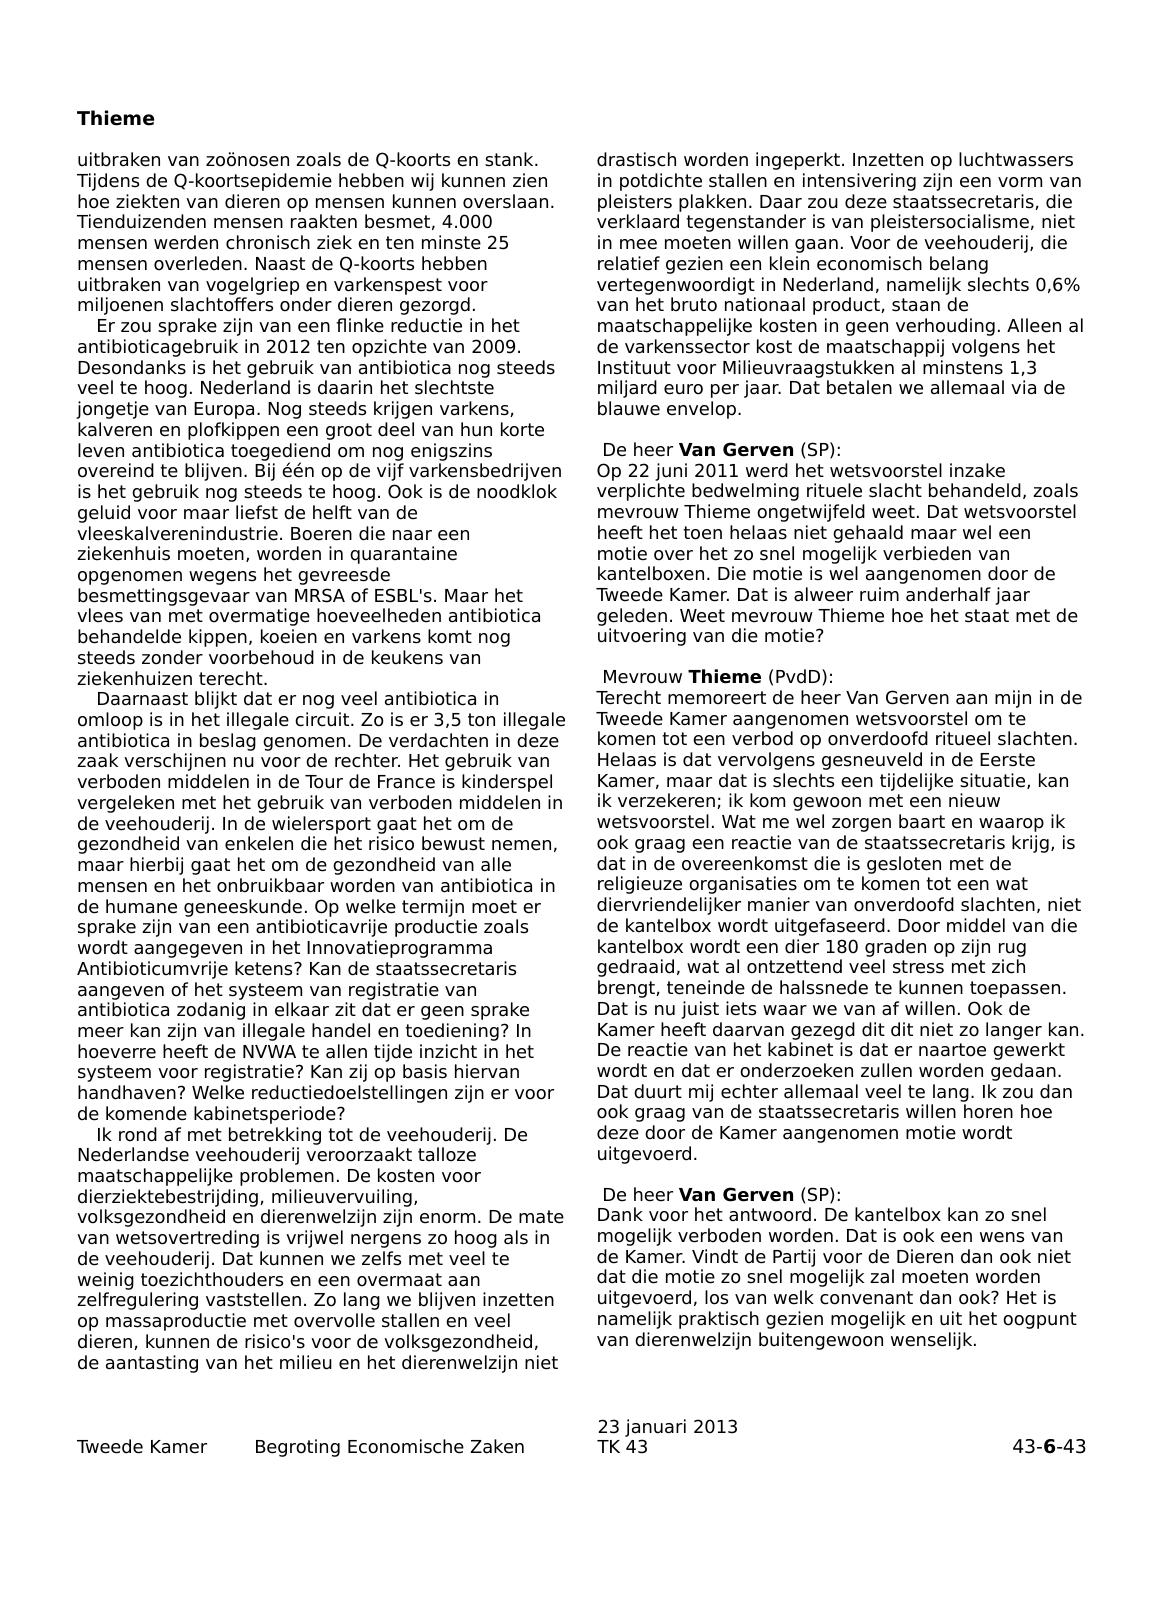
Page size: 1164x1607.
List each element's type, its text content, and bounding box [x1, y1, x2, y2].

text Terecht memoreert de heer Van Gerven aan mijn in de Tweede Kamer aangenomen wetsvoorstel om te komen tot een verbod op onverdoofd ritueel slachten. Helaas is dat vervolgens gesneuveld in de Eerste Kamer, maar dat is slechts een tijdelijke situatie, kan ik verzekeren; ik kom gewoon met een nieuw wetsvoorstel. Wat me wel zorgen baart en waarop ik ook graag een reactie van de staatssecretaris krijg, is dat in de overeenkomst die is gesloten met de religieuze organisaties om te komen tot een wat diervriendelijker manier van onverdoofd slachten, niet de kantelbox wordt uitgefaseerd. Door middel van die kantelbox wordt een dier 180 graden op zijn rug gedraaid, wat al ontzettend veel stress met zich brengt, teneinde de halssnede te kunnen toepassen. Dat is nu juist iets waar we van af willen. Ook de Kamer heeft daarvan gezegd dit dit niet zo langer kan. De reactie van het kabinet is dat er naartoe gewerkt wordt en dat er onderzoeken zullen worden gedaan. Dat duurt mij echter allemaal veel te lang. Ik zou dan ook graag van de staatssecretaris willen horen hoe deze door de Kamer aangenomen motie wordt uitgevoerd. [596, 688, 1087, 1164]
text Dank voor het antwoord. De kantelbox kan zo snel mogelijk verboden worden. Dat is ook een wens van de Kamer. Vindt de Partij voor de Dieren dan ook niet dat die motie zo snel mogelijk zal moeten worden uitgevoerd, los van welk convenant dan ook? Het is namelijk praktisch gezien mogelijk en uit het oogpunt van dierenwelzijn buitengewoon wenselijk. [596, 1205, 1087, 1350]
text drastisch worden ingeperkt. Inzetten op luchtwassers in potdichte stallen en intensivering zijn een vorm van pleisters plakken. Daar zou deze staatssecretaris, die verklaard tegenstander is van pleistersocialisme, niet in mee moeten willen gaan. Voor de veehouderij, die relatief gezien een klein economisch belang vertegenwoordigt in Nederland, namelijk slechts 0,6% van het bruto nationaal product, staan de maatschappelijke kosten in geen verhouding. Alleen al de varkenssector kost de maatschappij volgens het Instituut voor Milieuvraagstukken al minstens 1,3 miljard euro per jaar. Dat betalen we allemaal via de blauwe envelop. [596, 150, 1087, 420]
text Mevrouw Thieme (PvdD): [596, 667, 1087, 688]
text Er zou sprake zijn van een flinke reductie in het antibioticagebruik in 2012 ten opzichte van 2009. Desondanks is het gebruik van antibiotica nog steeds veel te hoog. Nederland is daarin het slechtste jongetje van Europa. Nog steeds krijgen varkens, kalveren en plofkippen een groot deel van hun korte leven antibiotica toegediend om nog enigszins overeind te blijven. Bij één op de vijf varkensbedrijven is het gebruik nog steeds te hoog. Ook is de noodklok geluid voor maar liefst de helft van de vleeskalverenindustrie. Boeren die naar een ziekenhuis moeten, worden in quarantaine opgenomen wegens het gevreesde besmettingsgevaar van MRSA of ESBL's. Maar het vlees van met overmatige hoeveelheden antibiotica behandelde kippen, koeien en varkens komt nog steeds zonder voorbehoud in de keukens van ziekenhuizen terecht. [77, 316, 567, 689]
text De heer Van Gerven (SP): [596, 440, 1087, 460]
text Ik rond af met betrekking tot de veehouderij. De Nederlandse veehouderij veroorzaakt talloze maatschappelijke problemen. De kosten voor dierziektebestrijding, milieuvervuiling, volksgezondheid en dierenwelzijn zijn enorm. De mate van wetsovertreding is vrijwel nergens zo hoog als in de veehouderij. Dat kunnen we zelfs met veel te weinig toezichthouders en een overmaat aan zelfregulering vaststellen. Zo lang we blijven inzetten op massaproductie met overvolle stallen en veel dieren, kunnen de risico's voor de volksgezondheid, de aantasting van het milieu en het dierenwelzijn niet [77, 1124, 567, 1373]
text Daarnaast blijkt dat er nog veel antibiotica in omloop is in het illegale circuit. Zo is er 3,5 ton illegale antibiotica in beslag genomen. De verdachten in deze zaak verschijnen nu voor de rechter. Het gebruik van verboden middelen in de Tour de France is kinderspel vergeleken met het gebruik van verboden middelen in de veehouderij. In de wielersport gaat het om de gezondheid van enkelen die het risico bewust nemen, maar hierbij gaat het om de gezondheid van alle mensen en het onbruikbaar worden van antibiotica in de humane geneeskunde. Op welke termijn moet er sprake zijn van een antibioticavrije productie zoals wordt aangegeven in het Innovatieprogramma Antibioticumvrije ketens? Kan de staatssecretaris aangeven of het systeem van registratie van antibiotica zodanig in elkaar zit dat er geen sprake meer kan zijn van illegale handel en toediening? In hoeverre heeft de NVWA te allen tijde inzicht in het systeem voor registratie? Kan zij op basis hiervan handhaven? Welke reductiedoelstellingen zijn er voor de komende kabinetsperiode? [77, 689, 567, 1124]
text De heer Van Gerven (SP): [596, 1184, 1087, 1205]
text uitbraken van zoönosen zoals de Q-koorts en stank. Tijdens de Q-koortsepidemie hebben wij kunnen zien hoe ziekten van dieren op mensen kunnen overslaan. Tienduizenden mensen raakten besmet, 4.000 mensen werden chronisch ziek en ten minste 25 mensen overleden. Naast de Q-koorts hebben uitbraken van vogelgriep en varkenspest voor miljoenen slachtoffers onder dieren gezorgd. [77, 150, 567, 316]
text Op 22 juni 2011 werd het wetsvoorstel inzake verplichte bedwelming rituele slacht behandeld, zoals mevrouw Thieme ongetwijfeld weet. Dat wetsvoorstel heeft het toen helaas niet gehaald maar wel een motie over het zo snel mogelijk verbieden van kantelboxen. Die motie is wel aangenomen door de Tweede Kamer. Dat is alweer ruim anderhalf jaar geleden. Weet mevrouw Thieme hoe het staat met de uitvoering van die motie? [596, 460, 1087, 647]
